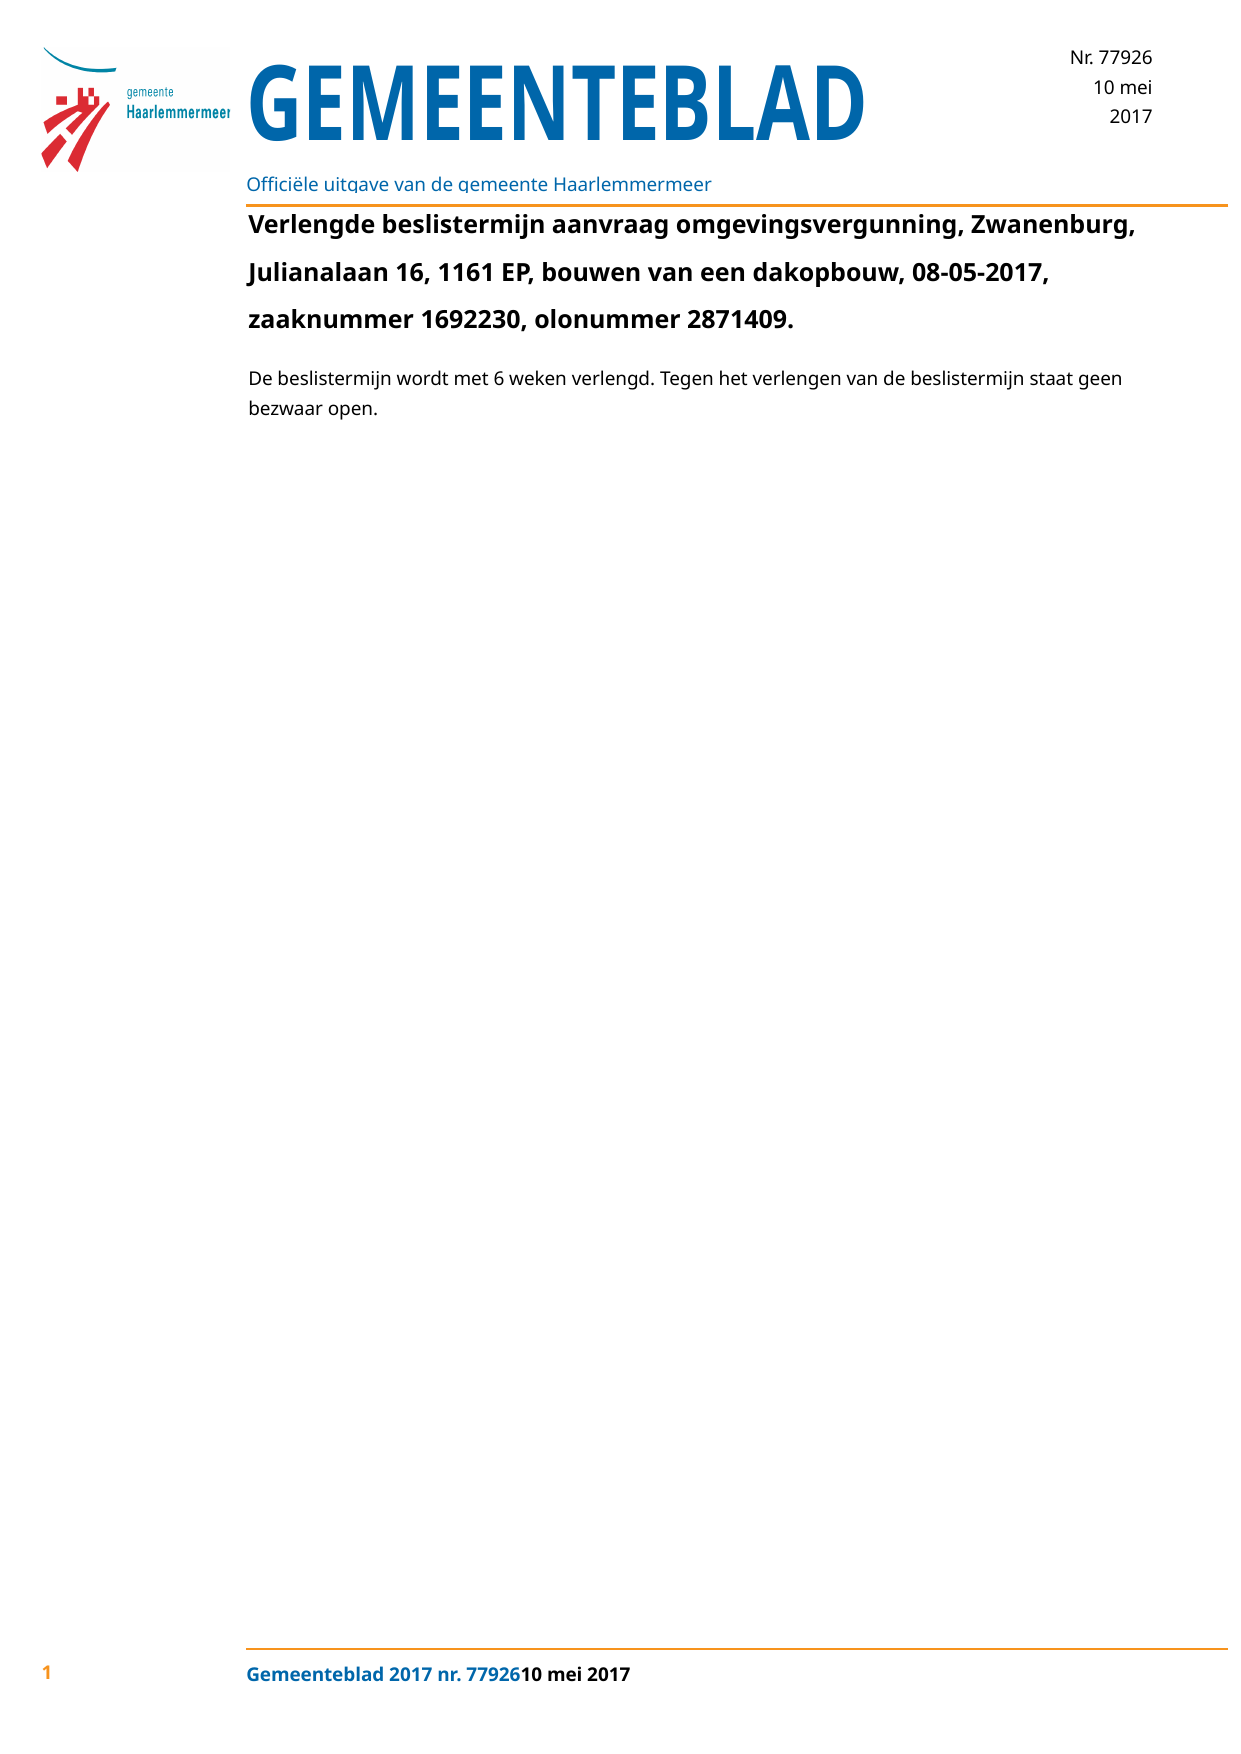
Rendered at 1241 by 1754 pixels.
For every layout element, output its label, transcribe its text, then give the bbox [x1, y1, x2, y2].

picture [41, 47, 231, 172]
text De beslistermijn wordt met 6 weken verlengd. Tegen het verlengen van de beslistermijn staat geen bezwaar open. [248, 366, 1152, 421]
text Verlengde beslistermijn aanvraag omgevingsvergunning, Zwanenburg, Julianalaan 16, 1161 EP, bouwen van een dakopbouw, 08-05-2017, zaaknummer 1692230, olonummer 2871409. [248, 207, 1152, 336]
